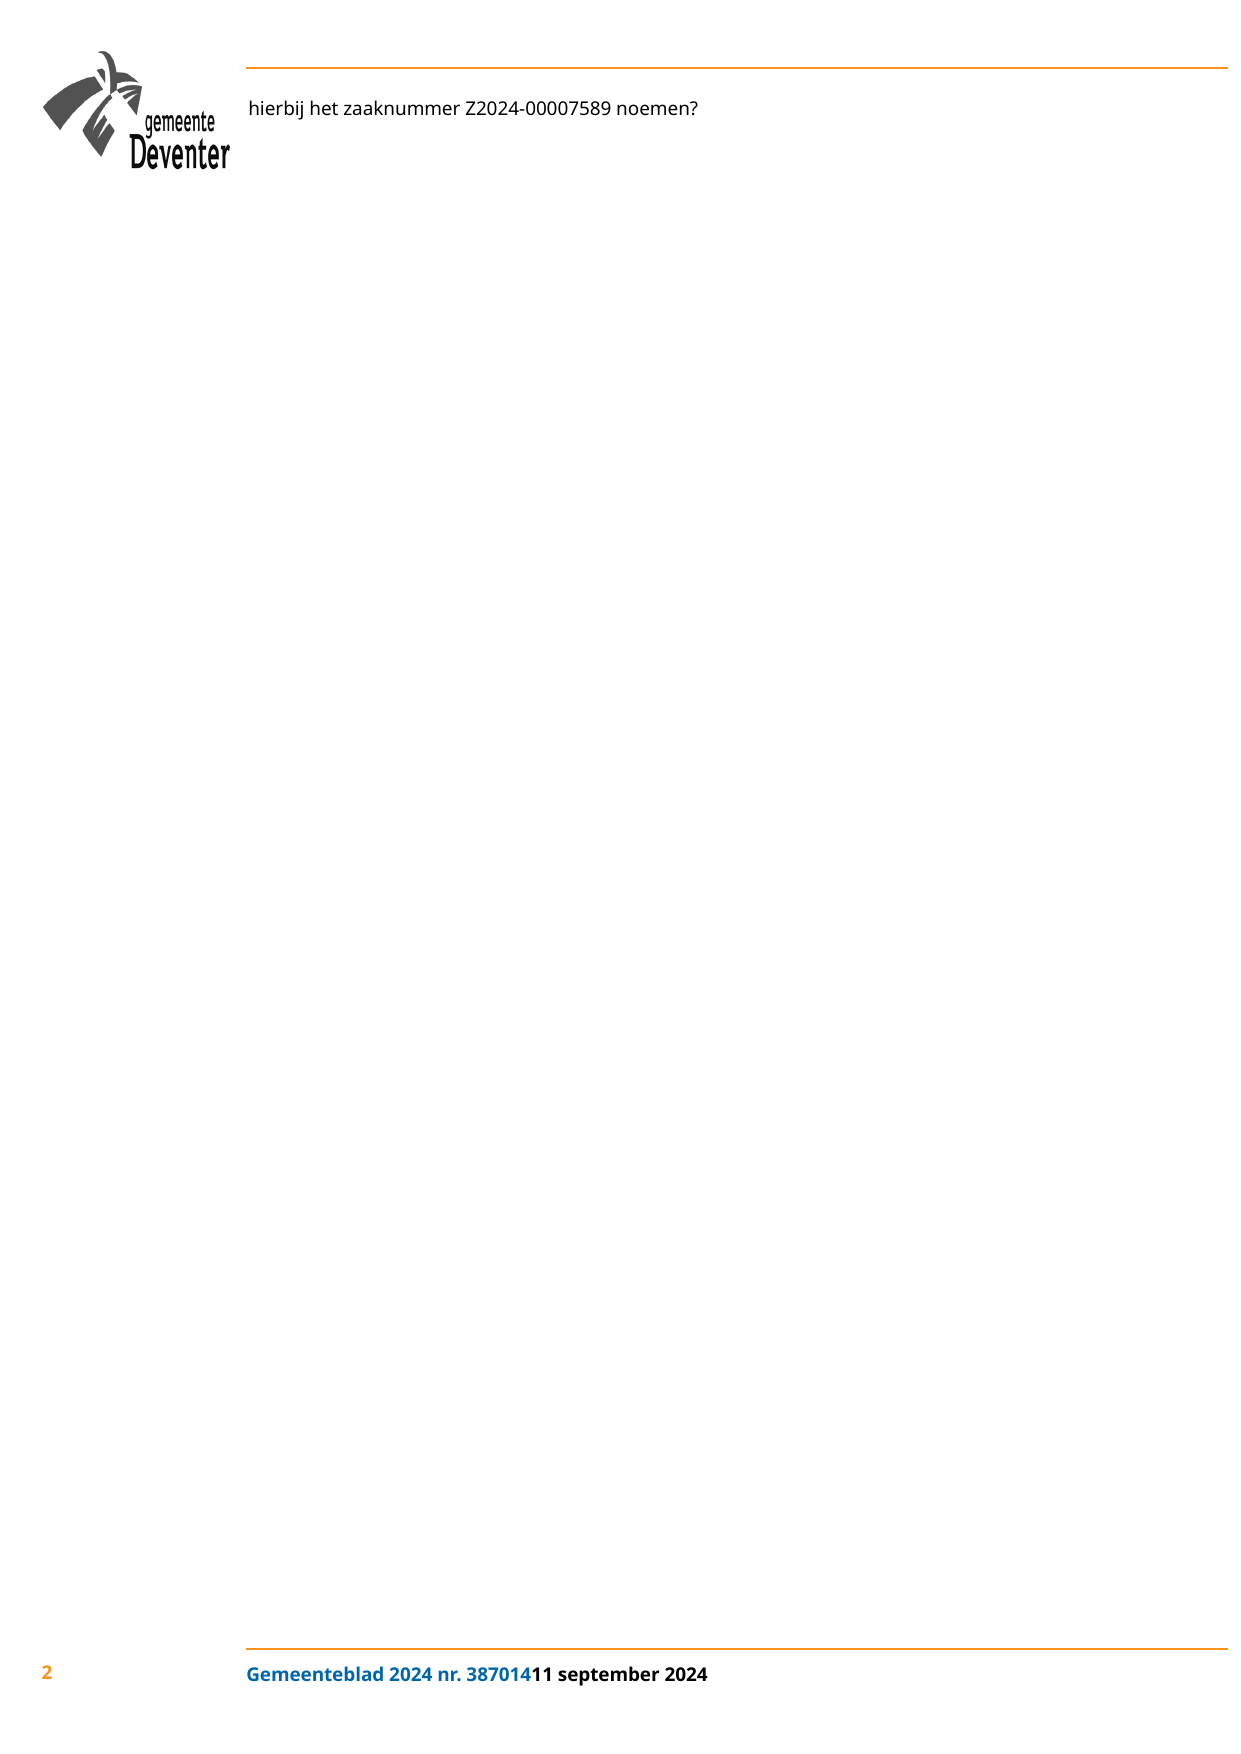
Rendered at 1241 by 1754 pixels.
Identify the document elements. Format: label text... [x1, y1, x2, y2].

picture [41, 47, 231, 172]
text hierbij het zaaknummer Z2024-00007589 noemen? [248, 95, 1152, 121]
